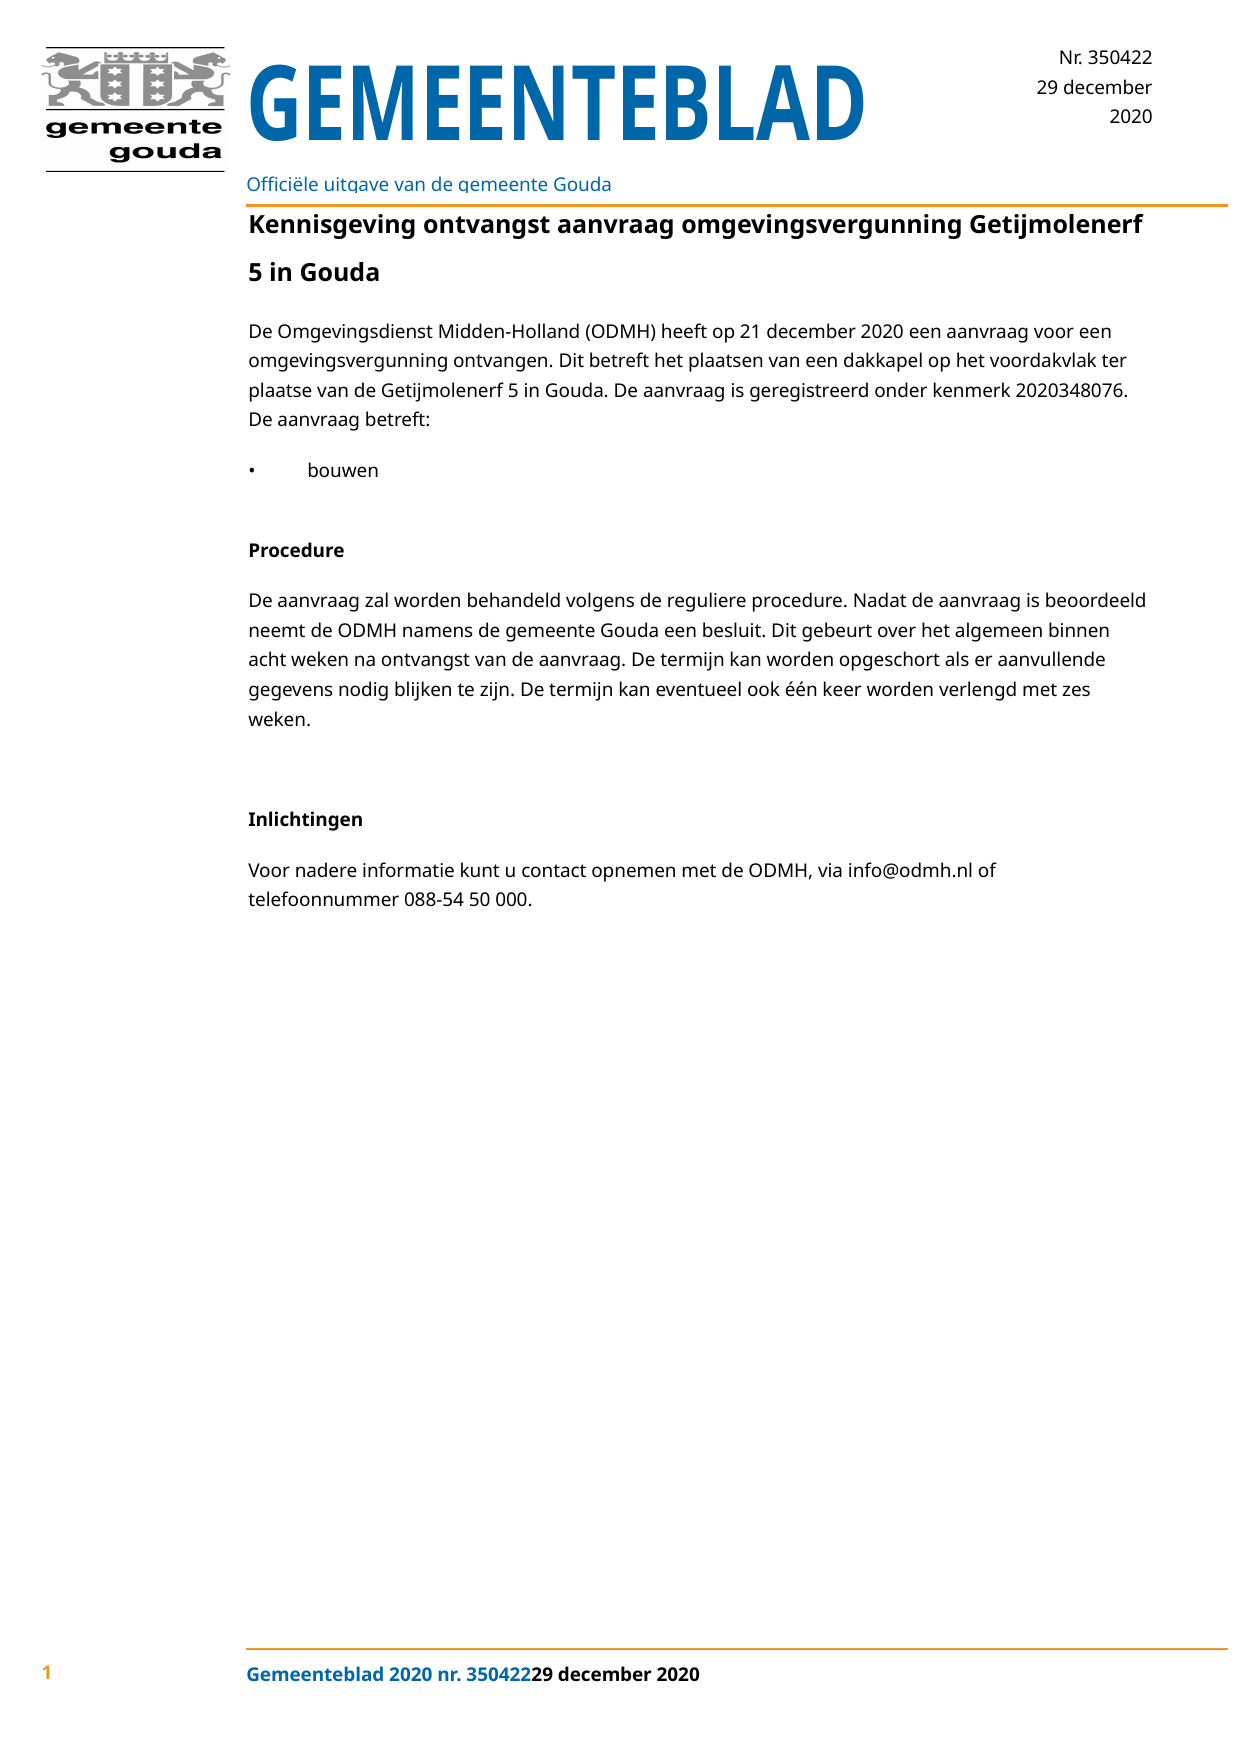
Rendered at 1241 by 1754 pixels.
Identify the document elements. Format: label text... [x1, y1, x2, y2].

text Procedure [248, 537, 1152, 563]
text Kennisgeving ontvangst aanvraag omgevingsvergunning Getijmolenerf 5 in Gouda [248, 207, 1152, 288]
text De Omgevingsdienst Midden-Holland (ODMH) heeft op 21 december 2020 een aanvraag voor een omgevingsvergunning ontvangen. Dit betreft het plaatsen van een dakkapel op het voordakvlak ter plaatse van de Getijmolenerf 5 in Gouda. De aanvraag is geregistreerd onder kenmerk 2020348076. De aanvraag betreft: [248, 318, 1152, 432]
text De aanvraag zal worden behandeld volgens de reguliere procedure. Nadat de aanvraag is beoordeeld neemt de ODMH namens de gemeente Gouda een besluit. Dit gebeurt over het algemeen binnen acht weken na ontvangst van de aanvraag. De termijn kan worden opgeschort als er aanvullende gegevens nodig blijken te zijn. De termijn kan eventueel ook één keer worden verlengd met zes weken. [248, 587, 1152, 732]
picture [41, 47, 231, 172]
list bouwen [248, 457, 1152, 483]
text Inlichtingen [248, 807, 1152, 832]
text Voor nadere informatie kunt u contact opnemen met de ODMH, via info@odmh.nl of telefoonnummer 088-54 50 000. [248, 857, 1152, 912]
